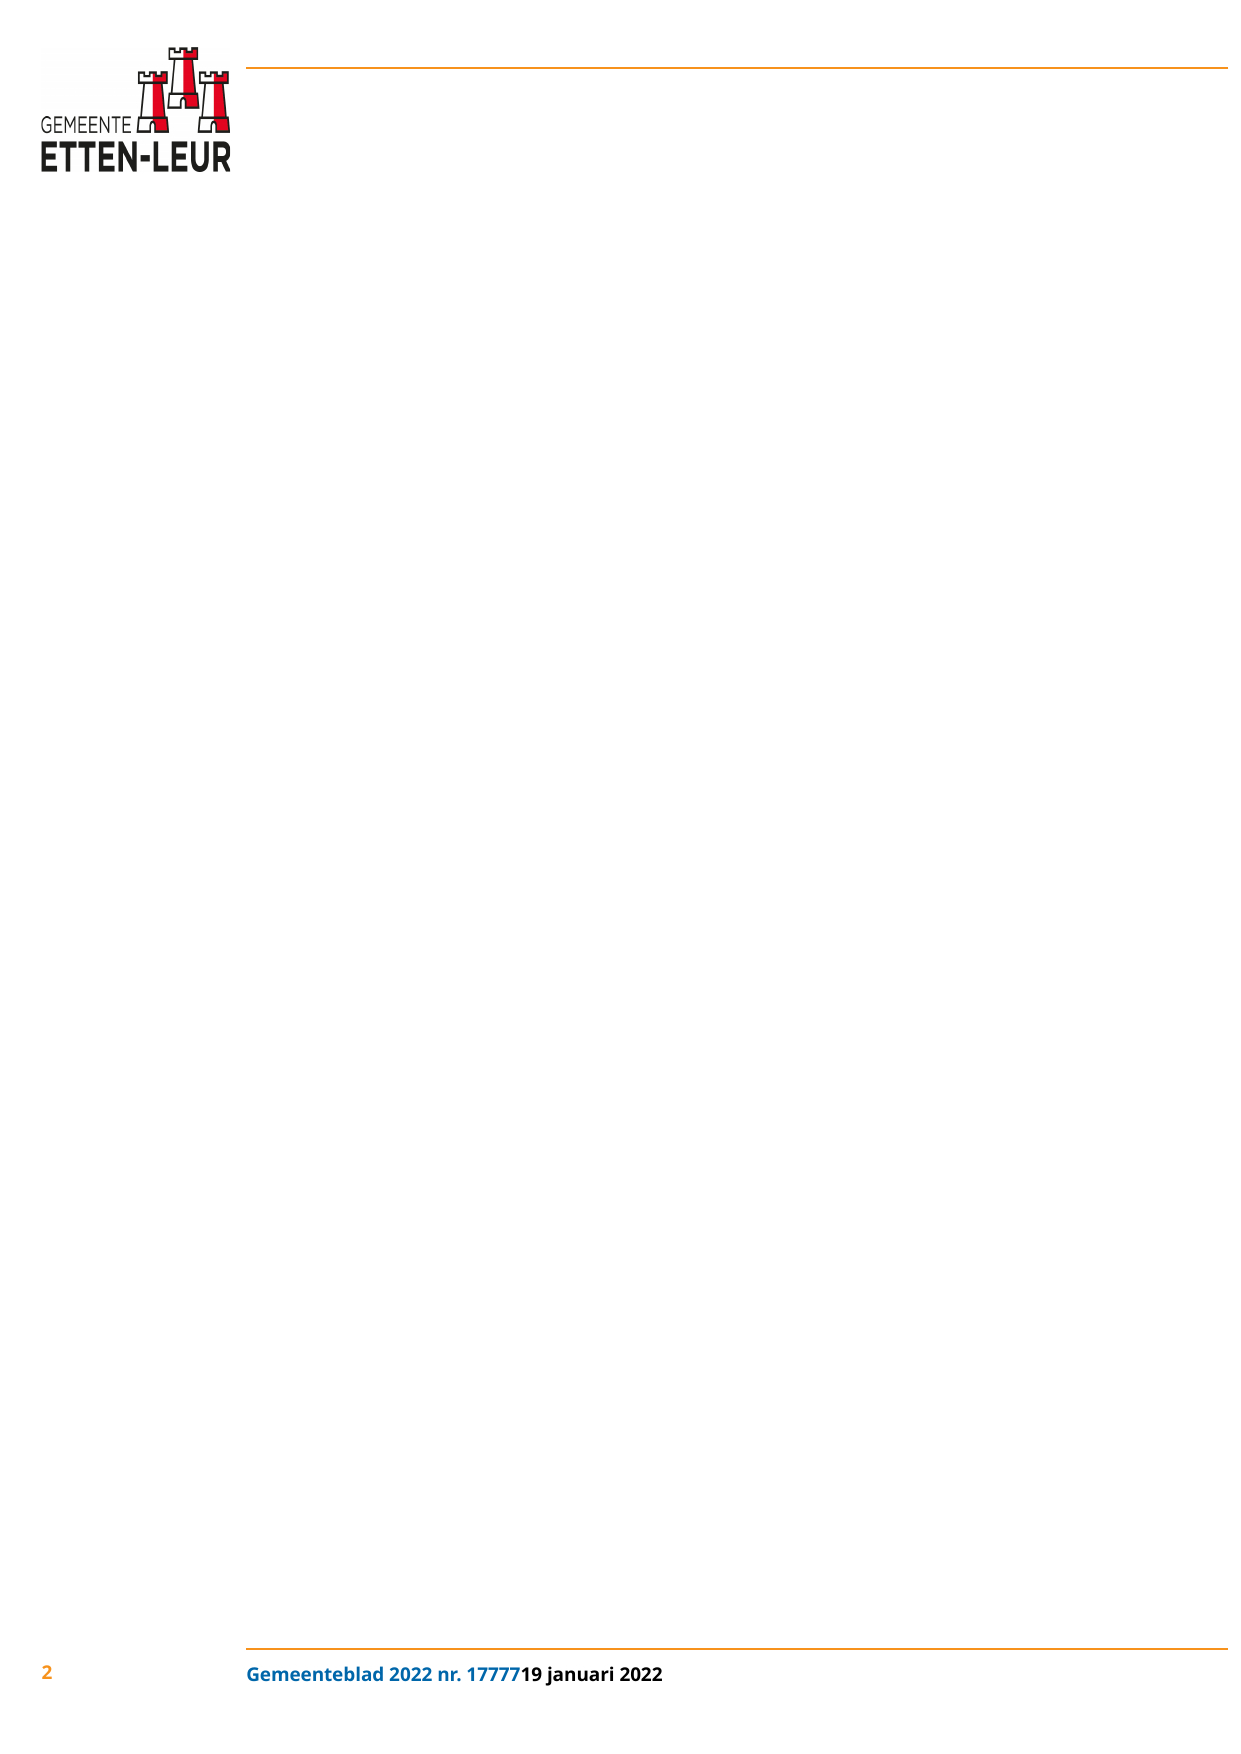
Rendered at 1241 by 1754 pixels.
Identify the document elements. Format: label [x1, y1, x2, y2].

picture [41, 47, 231, 172]
